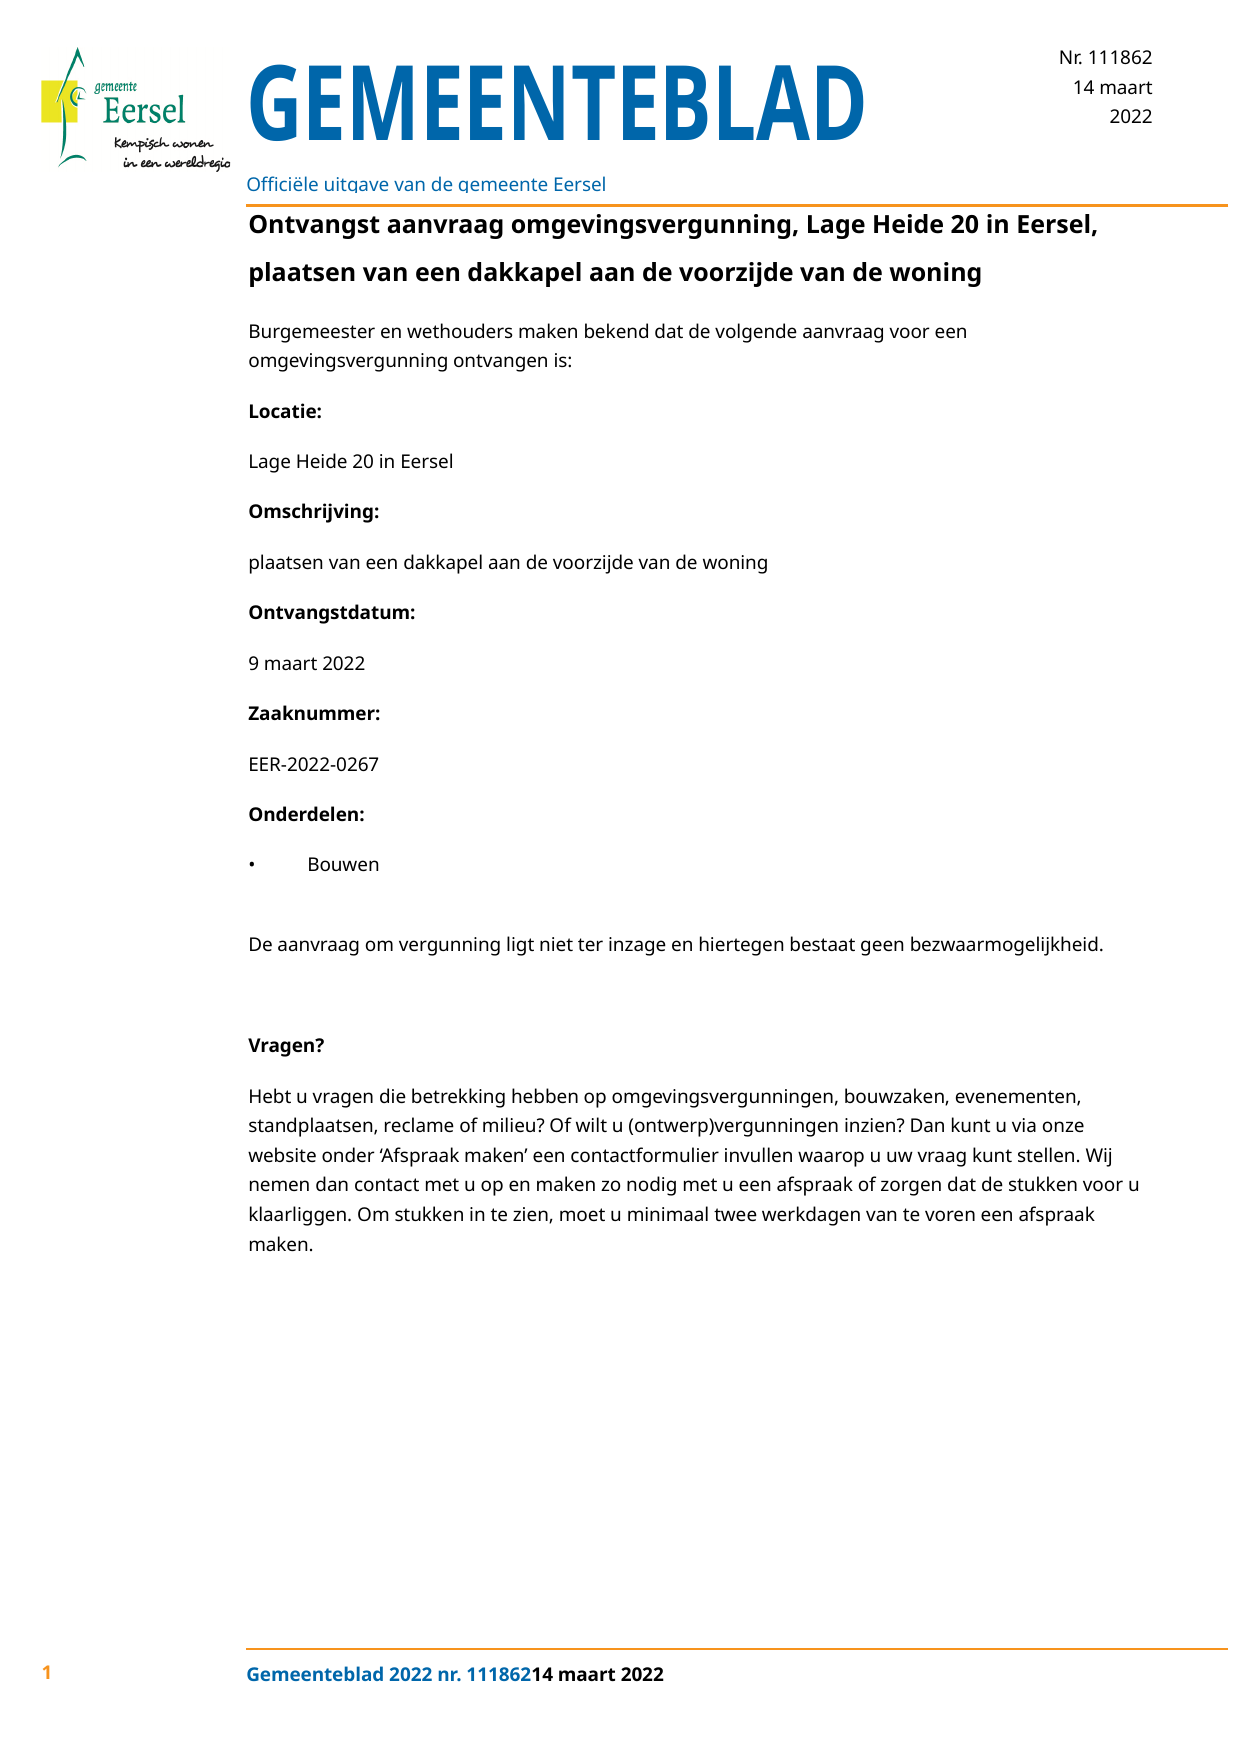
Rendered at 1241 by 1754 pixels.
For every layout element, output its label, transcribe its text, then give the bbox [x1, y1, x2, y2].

text Ontvangstdatum: [248, 599, 1152, 625]
text Locatie: [248, 398, 1152, 424]
text EER-2022-0267 [248, 751, 1152, 777]
text Burgemeester en wethouders maken bekend dat de volgende aanvraag voor een omgevingsvergunning ontvangen is: [248, 318, 1152, 373]
text Lage Heide 20 in Eersel [248, 448, 1152, 474]
list Bouwen [248, 852, 1152, 877]
text De aanvraag om vergunning ligt niet ter inzage en hiertegen bestaat geen bezwaarmogelijkheid. [248, 932, 1152, 957]
text Vragen? [248, 1032, 1152, 1058]
text Hebt u vragen die betrekking hebben op omgevingsvergunningen, bouwzaken, evenementen, standplaatsen, reclame of milieu? Of wilt u (ontwerp)vergunningen inzien? Dan kunt u via onze website onder ‘Afspraak maken’ een contactformulier invullen waarop u uw vraag kunt stellen. Wij nemen dan contact met u op en maken zo nodig met u een afspraak of zorgen dat de stukken voor u klaarliggen. Om stukken in te zien, moet u minimaal twee werkdagen van te voren een afspraak maken. [248, 1083, 1152, 1257]
text Zaaknummer: [248, 700, 1152, 726]
text 9 maart 2022 [248, 650, 1152, 676]
text Onderdelen: [248, 801, 1152, 827]
text Omschrijving: [248, 499, 1152, 524]
text Ontvangst aanvraag omgevingsvergunning, Lage Heide 20 in Eersel, plaatsen van een dakkapel aan de voorzijde van de woning [248, 207, 1152, 288]
picture [41, 47, 231, 172]
text plaatsen van een dakkapel aan de voorzijde van de woning [248, 549, 1152, 575]
